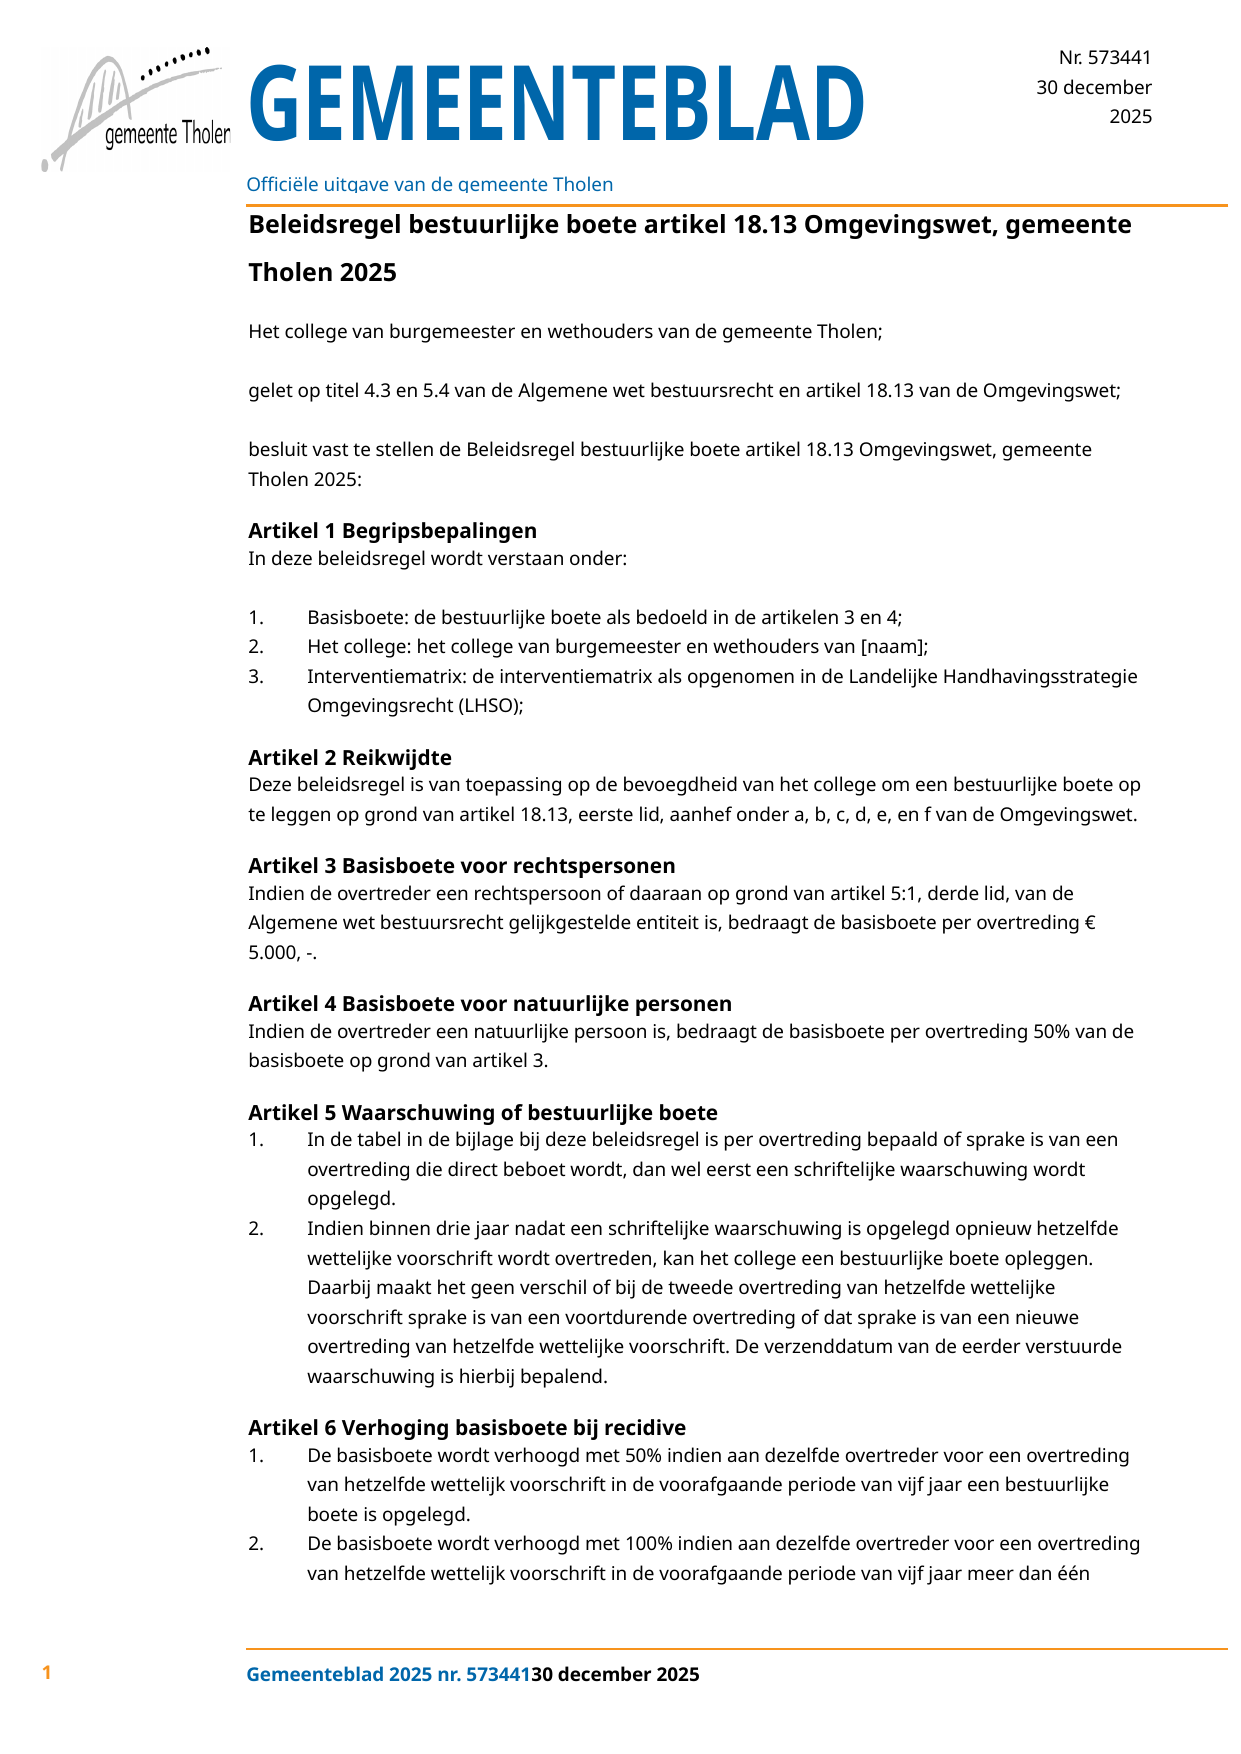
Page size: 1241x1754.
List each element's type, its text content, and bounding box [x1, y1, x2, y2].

text gelet op titel 4.3 en 5.4 van de Algemene wet bestuursrecht en artikel 18.13 van de Omgevingswet; [248, 377, 1152, 403]
text Artikel 2 Reikwijdte [248, 743, 1152, 771]
list De basisboete wordt verhoogd met 100% indien aan dezelfde overtreder voor een overtreding van hetzelfde wettelijk voorschrift in de voorafgaande periode van vijf jaar meer dan één [248, 1531, 1152, 1586]
text Artikel 4 Basisboete voor natuurlijke personen [248, 989, 1152, 1018]
text Artikel 3 Basisboete voor rechtspersonen [248, 851, 1152, 880]
text Deze beleidsregel is van toepassing op de bevoegdheid van het college om een bestuurlijke boete op te leggen op grond van artikel 18.13, eerste lid, aanhef onder a, b, c, d, e, en f van de Omgevingswet. [248, 771, 1152, 827]
list Het college: het college van burgemeester en wethouders van [naam]; [248, 633, 1152, 659]
text Het college van burgemeester en wethouders van de gemeente Tholen; [248, 318, 1152, 344]
text besluit vast te stellen de Beleidsregel bestuurlijke boete artikel 18.13 Omgevingswet, gemeente Tholen 2025: [248, 436, 1152, 492]
text Artikel 5 Waarschuwing of bestuurlijke boete [248, 1098, 1152, 1126]
text Indien de overtreder een rechtspersoon of daaraan op grond van artikel 5:1, derde lid, van de Algemene wet bestuursrecht gelijkgestelde entiteit is, bedraagt de basisboete per overtreding € 5.000, -. [248, 880, 1152, 965]
list In de tabel in de bijlage bij deze beleidsregel is per overtreding bepaald of sprake is van een overtreding die direct beboet wordt, dan wel eerst een schriftelijke waarschuwing wordt opgelegd. [248, 1126, 1152, 1211]
list Basisboete: de bestuurlijke boete als bedoeld in de artikelen 3 en 4; [248, 604, 1152, 629]
text Artikel 1 Begripsbepalingen [248, 516, 1152, 545]
text Artikel 6 Verhoging basisboete bij recidive [248, 1413, 1152, 1442]
list Indien binnen drie jaar nadat een schriftelijke waarschuwing is opgelegd opnieuw hetzelfde wettelijke voorschrift wordt overtreden, kan het college een bestuurlijke boete opleggen. Daarbij maakt het geen verschil of bij de tweede overtreding van hetzelfde wettelijke voorschrift sprake is van een voortdurende overtreding of dat sprake is van een nieuwe overtreding van hetzelfde wettelijke voorschrift. De verzenddatum van de eerder verstuurde waarschuwing is hierbij bepalend. [248, 1215, 1152, 1389]
picture [41, 47, 231, 172]
text In deze beleidsregel wordt verstaan onder: [248, 545, 1152, 570]
text Beleidsregel bestuurlijke boete artikel 18.13 Omgevingswet, gemeente Tholen 2025 [248, 207, 1152, 288]
text Indien de overtreder een natuurlijke persoon is, bedraagt de basisboete per overtreding 50% van de basisboete op grond van artikel 3. [248, 1018, 1152, 1073]
list Interventiematrix: de interventiematrix als opgenomen in de Landelijke Handhavingsstrategie Omgevingsrecht (LHSO); [248, 663, 1152, 718]
list De basisboete wordt verhoogd met 50% indien aan dezelfde overtreder voor een overtreding van hetzelfde wettelijk voorschrift in de voorafgaande periode van vijf jaar een bestuurlijke boete is opgelegd. [248, 1442, 1152, 1527]
